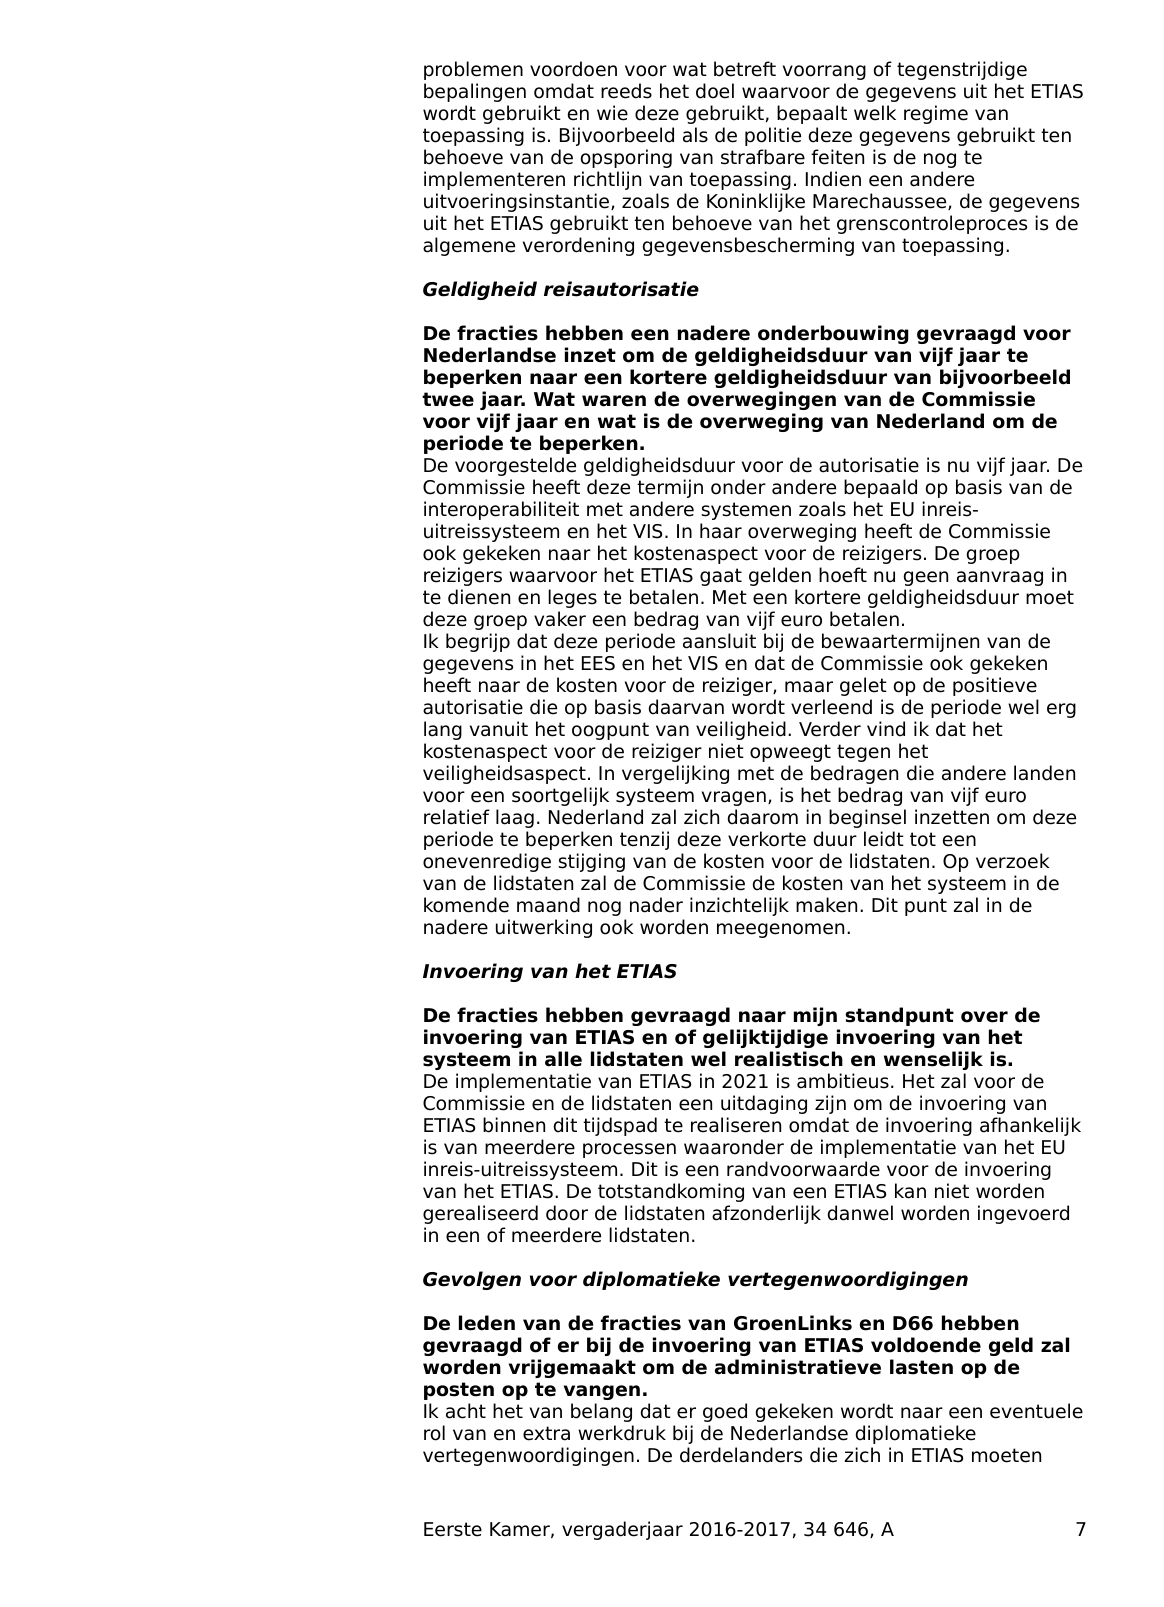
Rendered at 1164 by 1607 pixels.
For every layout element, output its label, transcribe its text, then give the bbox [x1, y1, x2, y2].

text De fracties hebben een nadere onderbouwing gevraagd voor Nederlandse inzet om de geldigheidsduur van vijf jaar te beperken naar een kortere geldigheidsduur van bijvoorbeeld twee jaar. Wat waren de overwegingen van de Commissie voor vijf jaar en wat is de overweging van Nederland om de periode te beperken. [422, 323, 1087, 455]
text problemen voordoen voor wat betreft voorrang of tegenstrijdige bepalingen omdat reeds het doel waarvoor de gegevens uit het ETIAS wordt gebruikt en wie deze gebruikt, bepaalt welk regime van toepassing is. Bijvoorbeeld als de politie deze gegevens gebruikt ten behoeve van de opsporing van strafbare feiten is de nog te implementeren richtlijn van toepassing. Indien een andere uitvoeringsinstantie, zoals de Koninklijke Marechaussee, de gegevens uit het ETIAS gebruikt ten behoeve van het grenscontroleproces is de algemene verordening gegevensbescherming van toepassing. [422, 59, 1087, 257]
text Ik acht het van belang dat er goed gekeken wordt naar een eventuele rol van en extra werkdruk bij de Nederlandse diplomatieke vertegenwoordigingen. De derdelanders die zich in ETIAS moeten [422, 1401, 1087, 1467]
subtitle Geldigheid reisautorisatie [422, 279, 1087, 301]
text Ik begrijp dat deze periode aansluit bij de bewaartermijnen van de gegevens in het EES en het VIS en dat de Commissie ook gekeken heeft naar de kosten voor de reiziger, maar gelet op de positieve autorisatie die op basis daarvan wordt verleend is de periode wel erg lang vanuit het oogpunt van veiligheid. Verder vind ik dat het kostenaspect voor de reiziger niet opweegt tegen het veiligheidsaspect. In vergelijking met de bedragen die andere landen voor een soortgelijk systeem vragen, is het bedrag van vijf euro relatief laag. Nederland zal zich daarom in beginsel inzetten om deze periode te beperken tenzij deze verkorte duur leidt tot een onevenredige stijging van de kosten voor de lidstaten. Op verzoek van de lidstaten zal de Commissie de kosten van het systeem in de komende maand nog nader inzichtelijk maken. Dit punt zal in de nadere uitwerking ook worden meegenomen. [422, 631, 1087, 939]
text De implementatie van ETIAS in 2021 is ambitieus. Het zal voor de Commissie en de lidstaten een uitdaging zijn om de invoering van ETIAS binnen dit tijdspad te realiseren omdat de invoering afhankelijk is van meerdere processen waaronder de implementatie van het EU inreis-uitreissysteem. Dit is een randvoorwaarde voor de invoering van het ETIAS. De totstandkoming van een ETIAS kan niet worden gerealiseerd door de lidstaten afzonderlijk danwel worden ingevoerd in een of meerdere lidstaten. [422, 1071, 1087, 1247]
subtitle Gevolgen voor diplomatieke vertegenwoordigingen [422, 1269, 1087, 1291]
text De voorgestelde geldigheidsduur voor de autorisatie is nu vijf jaar. De Commissie heeft deze termijn onder andere bepaald op basis van de interoperabiliteit met andere systemen zoals het EU inreis-uitreissysteem en het VIS. In haar overweging heeft de Commissie ook gekeken naar het kostenaspect voor de reizigers. De groep reizigers waarvoor het ETIAS gaat gelden hoeft nu geen aanvraag in te dienen en leges te betalen. Met een kortere geldigheidsduur moet deze groep vaker een bedrag van vijf euro betalen. [422, 455, 1087, 631]
text De fracties hebben gevraagd naar mijn standpunt over de invoering van ETIAS en of gelijktijdige invoering van het systeem in alle lidstaten wel realistisch en wenselijk is. [422, 1005, 1087, 1071]
text De leden van de fracties van GroenLinks en D66 hebben gevraagd of er bij de invoering van ETIAS voldoende geld zal worden vrijgemaakt om de administratieve lasten op de posten op te vangen. [422, 1313, 1087, 1401]
subtitle Invoering van het ETIAS [422, 961, 1087, 983]
